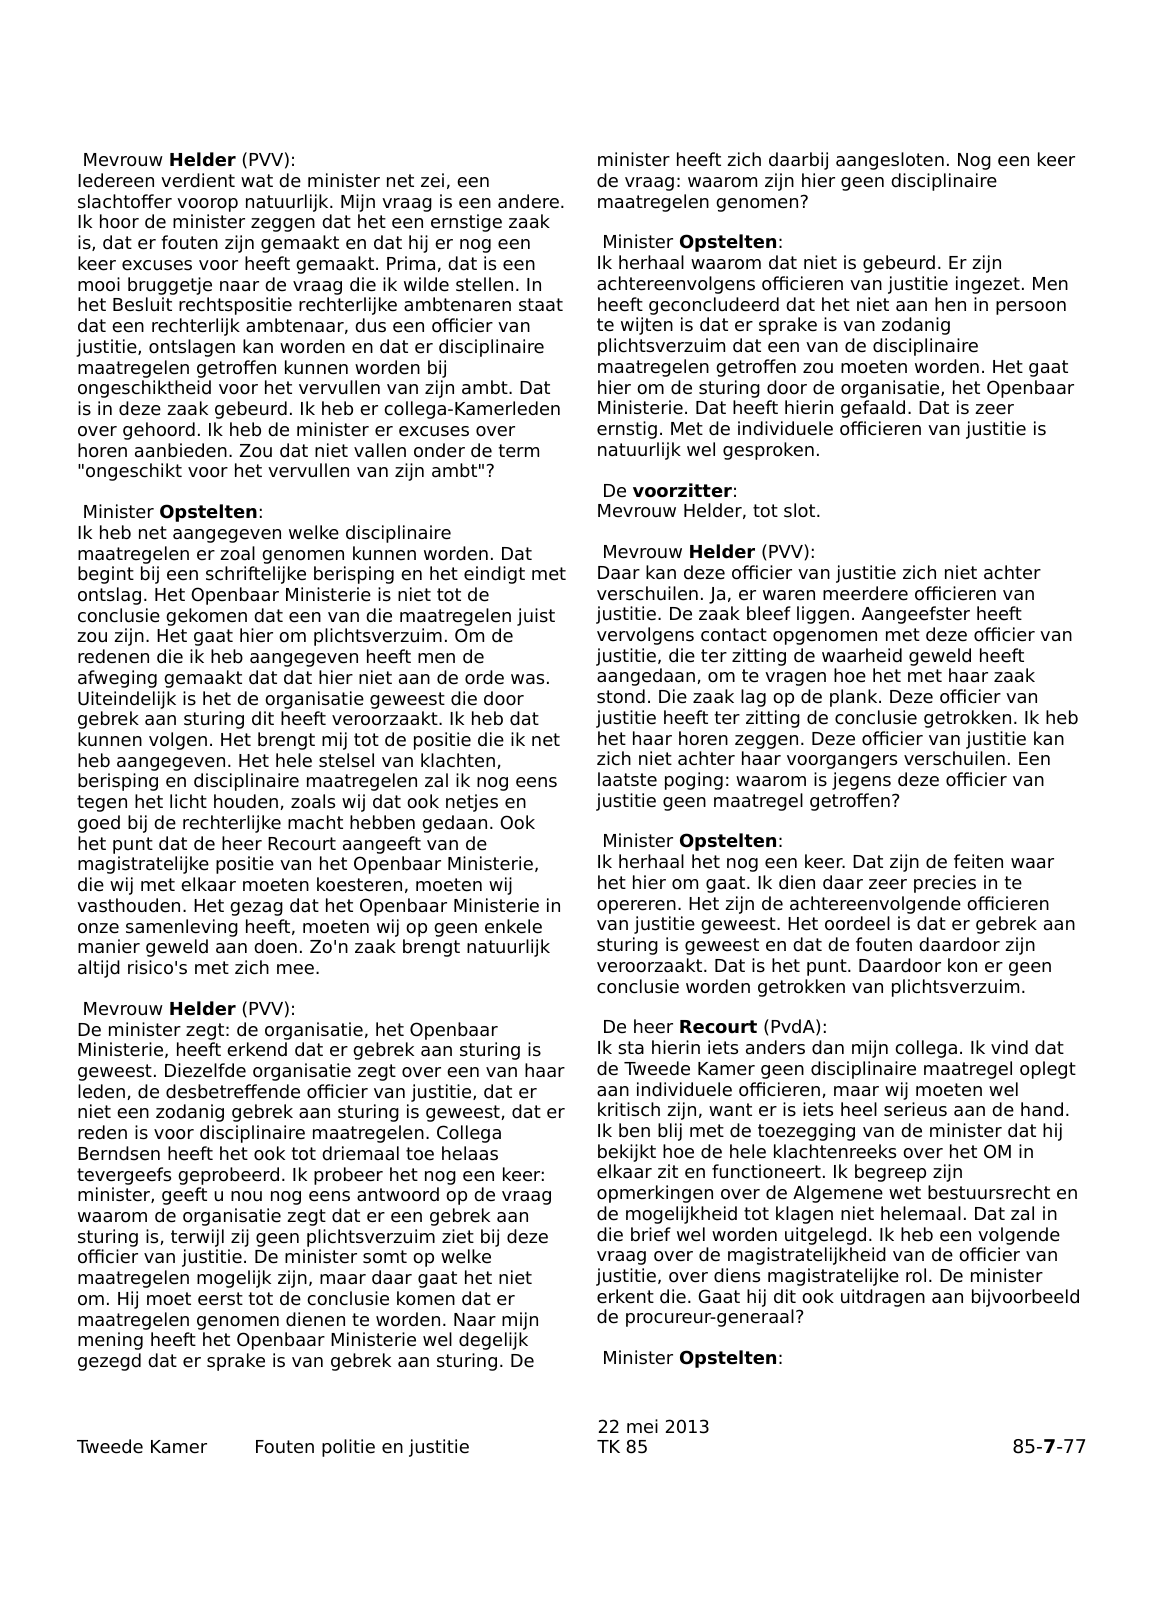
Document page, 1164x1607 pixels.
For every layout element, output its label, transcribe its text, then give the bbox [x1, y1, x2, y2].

text Mevrouw Helder, tot slot. [596, 501, 1087, 522]
text De voorzitter: [596, 480, 1087, 501]
text Iedereen verdient wat de minister net zei, een slachtoffer voorop natuurlijk. Mijn vraag is een andere. Ik hoor de minister zeggen dat het een ernstige zaak is, dat er fouten zijn gemaakt en dat hij er nog een keer excuses voor heeft gemaakt. Prima, dat is een mooi bruggetje naar de vraag die ik wilde stellen. In het Besluit rechtspositie rechterlijke ambtenaren staat dat een rechterlijk ambtenaar, dus een officier van justitie, ontslagen kan worden en dat er disciplinaire maatregelen getroffen kunnen worden bij ongeschiktheid voor het vervullen van zijn ambt. Dat is in deze zaak gebeurd. Ik heb er collega-Kamerleden over gehoord. Ik heb de minister er excuses over horen aanbieden. Zou dat niet vallen onder de term "ongeschikt voor het vervullen van zijn ambt"? [77, 171, 567, 482]
text De minister zegt: de organisatie, het Openbaar Ministerie, heeft erkend dat er gebrek aan sturing is geweest. Diezelfde organisatie zegt over een van haar leden, de desbetreffende officier van justitie, dat er niet een zodanig gebrek aan sturing is geweest, dat er reden is voor disciplinaire maatregelen. Collega Berndsen heeft het ook tot driemaal toe helaas tevergeefs geprobeerd. Ik probeer het nog een keer: minister, geeft u nou nog eens antwoord op de vraag waarom de organisatie zegt dat er een gebrek aan sturing is, terwijl zij geen plichtsverzuim ziet bij deze officier van justitie. De minister somt op welke maatregelen mogelijk zijn, maar daar gaat het niet om. Hij moet eerst tot de conclusie komen dat er maatregelen genomen dienen te worden. Naar mijn mening heeft het Openbaar Ministerie wel degelijk gezegd dat er sprake is van gebrek aan sturing. De [77, 1019, 567, 1372]
text Ik herhaal waarom dat niet is gebeurd. Er zijn achtereenvolgens officieren van justitie ingezet. Men heeft geconcludeerd dat het niet aan hen in persoon te wijten is dat er sprake is van zodanig plichtsverzuim dat een van de disciplinaire maatregelen getroffen zou moeten worden. Het gaat hier om de sturing door de organisatie, het Openbaar Ministerie. Dat heeft hierin gefaald. Dat is zeer ernstig. Met de individuele officieren van justitie is natuurlijk wel gesproken. [596, 253, 1087, 460]
text Minister Opstelten: [77, 502, 567, 523]
text De heer Recourt (PvdA): [596, 1017, 1087, 1038]
text Minister Opstelten: [596, 831, 1087, 852]
text Minister Opstelten: [596, 232, 1087, 253]
text Mevrouw Helder (PVV): [77, 150, 567, 171]
text Ik heb net aangegeven welke disciplinaire maatregelen er zoal genomen kunnen worden. Dat begint bij een schriftelijke berisping en het eindigt met ontslag. Het Openbaar Ministerie is niet tot de conclusie gekomen dat een van die maatregelen juist zou zijn. Het gaat hier om plichtsverzuim. Om de redenen die ik heb aangegeven heeft men de afweging gemaakt dat dat hier niet aan de orde was. Uiteindelijk is het de organisatie geweest die door gebrek aan sturing dit heeft veroorzaakt. Ik heb dat kunnen volgen. Het brengt mij tot de positie die ik net heb aangegeven. Het hele stelsel van klachten, berisping en disciplinaire maatregelen zal ik nog eens tegen het licht houden, zoals wij dat ook netjes en goed bij de rechterlijke macht hebben gedaan. Ook het punt dat de heer Recourt aangeeft van de magistratelijke positie van het Openbaar Ministerie, die wij met elkaar moeten koesteren, moeten wij vasthouden. Het gezag dat het Openbaar Ministerie in onze samenleving heeft, moeten wij op geen enkele manier geweld aan doen. Zo'n zaak brengt natuurlijk altijd risico's met zich mee. [77, 523, 567, 979]
text Ik herhaal het nog een keer. Dat zijn de feiten waar het hier om gaat. Ik dien daar zeer precies in te opereren. Het zijn de achtereenvolgende officieren van justitie geweest. Het oordeel is dat er gebrek aan sturing is geweest en dat de fouten daardoor zijn veroorzaakt. Dat is het punt. Daardoor kon er geen conclusie worden getrokken van plichtsverzuim. [596, 852, 1087, 997]
text Mevrouw Helder (PVV): [77, 999, 567, 1019]
text Daar kan deze officier van justitie zich niet achter verschuilen. Ja, er waren meerdere officieren van justitie. De zaak bleef liggen. Aangeefster heeft vervolgens contact opgenomen met deze officier van justitie, die ter zitting de waarheid geweld heeft aangedaan, om te vragen hoe het met haar zaak stond. Die zaak lag op de plank. Deze officier van justitie heeft ter zitting de conclusie getrokken. Ik heb het haar horen zeggen. Deze officier van justitie kan zich niet achter haar voorgangers verschuilen. Een laatste poging: waarom is jegens deze officier van justitie geen maatregel getroffen? [596, 563, 1087, 811]
text Minister Opstelten: [596, 1348, 1087, 1369]
text Ik sta hierin iets anders dan mijn collega. Ik vind dat de Tweede Kamer geen disciplinaire maatregel oplegt aan individuele officieren, maar wij moeten wel kritisch zijn, want er is iets heel serieus aan de hand. Ik ben blij met de toezegging van de minister dat hij bekijkt hoe de hele klachtenreeks over het OM in elkaar zit en functioneert. Ik begreep zijn opmerkingen over de Algemene wet bestuursrecht en de mogelijkheid tot klagen niet helemaal. Dat zal in die brief wel worden uitgelegd. Ik heb een volgende vraag over de magistratelijkheid van de officier van justitie, over diens magistratelijke rol. De minister erkent die. Gaat hij dit ook uitdragen aan bijvoorbeeld de procureur-generaal? [596, 1038, 1087, 1328]
text Mevrouw Helder (PVV): [596, 542, 1087, 563]
text minister heeft zich daarbij aangesloten. Nog een keer de vraag: waarom zijn hier geen disciplinaire maatregelen genomen? [596, 150, 1087, 212]
